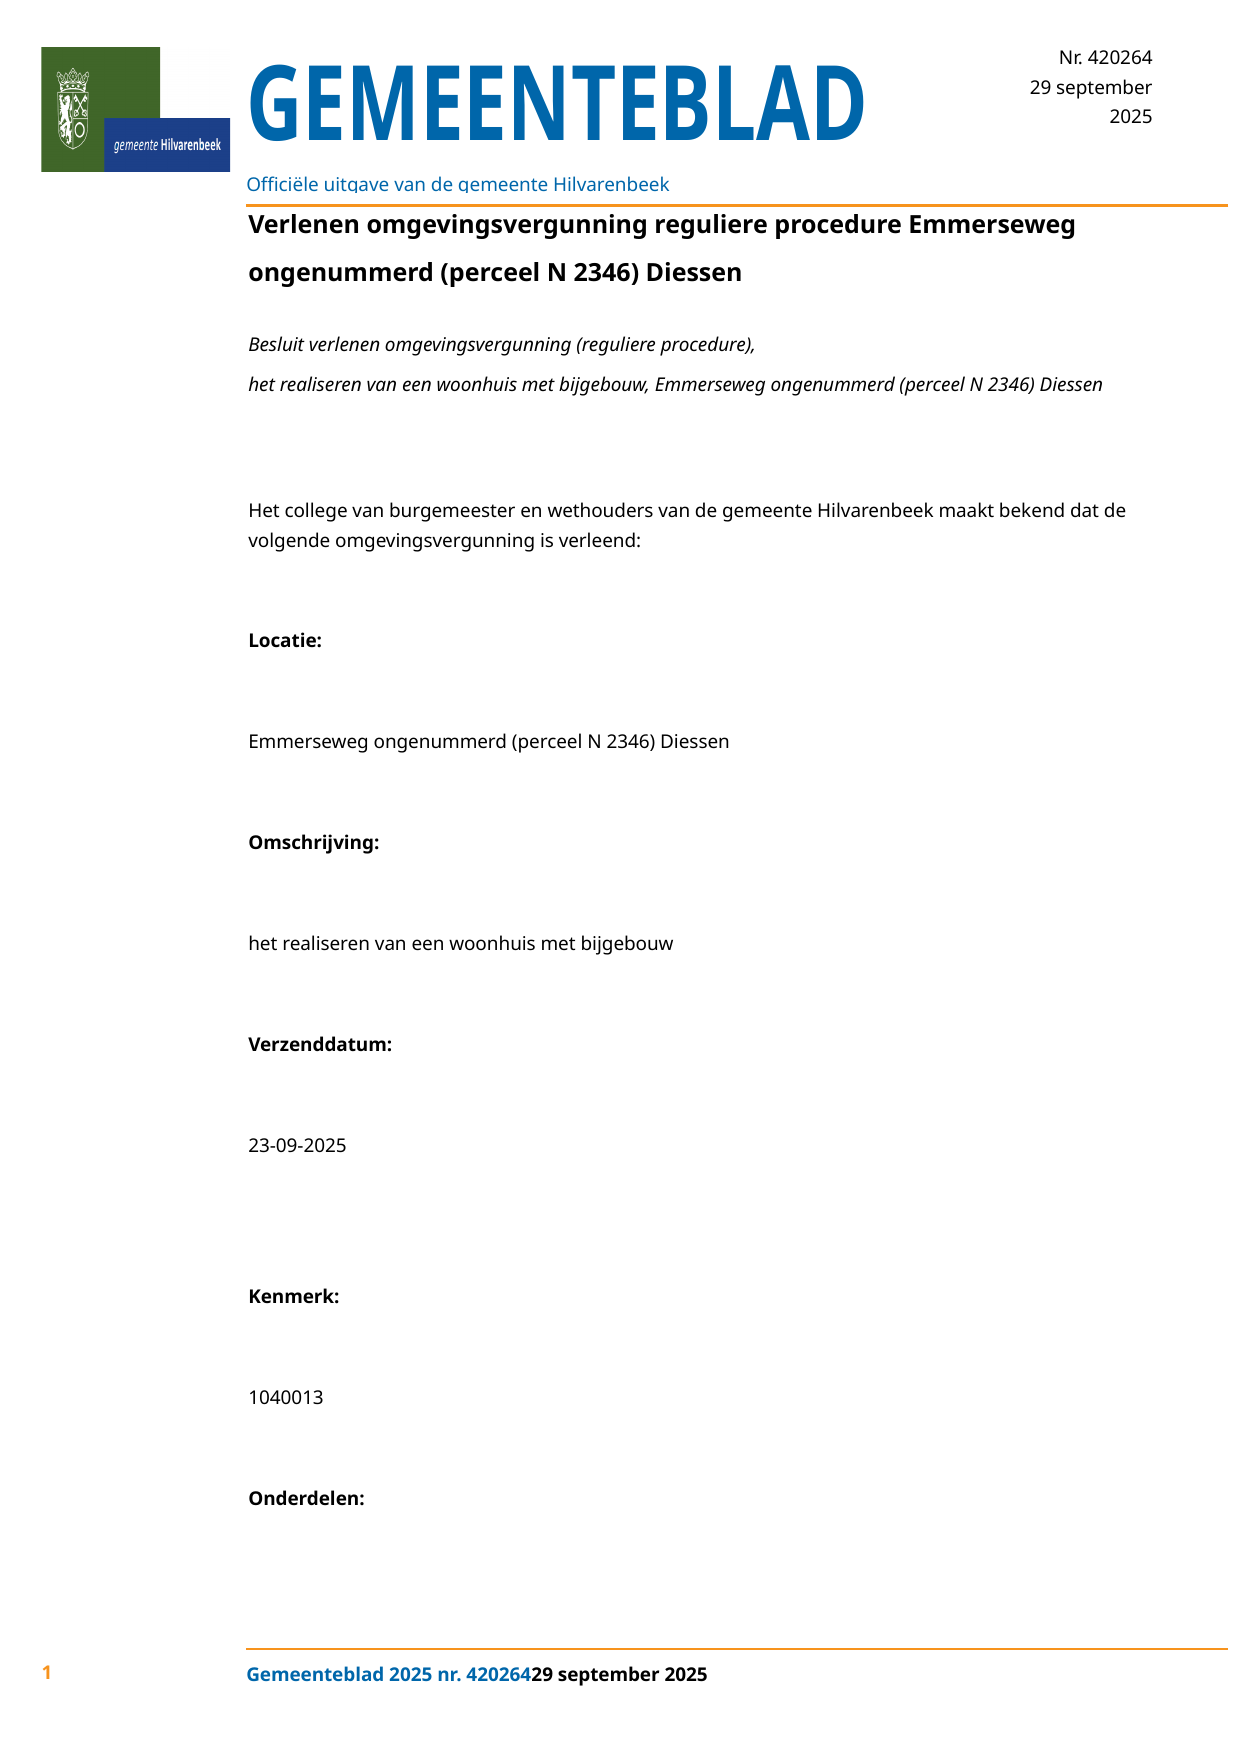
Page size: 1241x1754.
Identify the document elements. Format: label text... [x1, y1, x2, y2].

text Onderdelen: [248, 1485, 1152, 1511]
text Emmerseweg ongenummerd (perceel N 2346) Diessen [248, 728, 1152, 754]
text 1040013 [248, 1384, 1152, 1410]
picture [41, 47, 231, 172]
text Verzenddatum: [248, 1031, 1152, 1057]
text Het college van burgemeester en wethouders van de gemeente Hilvarenbeek maakt bekend dat de volgende omgevingsvergunning is verleend: [248, 497, 1152, 553]
text het realiseren van een woonhuis met bijgebouw [248, 930, 1152, 956]
text Kenmerk: [248, 1283, 1152, 1309]
text het realiseren van een woonhuis met bijgebouw, Emmerseweg ongenummerd (perceel N 2346) Diessen [248, 371, 1152, 396]
text 23-09-2025 [248, 1132, 1152, 1158]
text Locatie: [248, 628, 1152, 653]
text Verlenen omgevingsvergunning reguliere procedure Emmerseweg ongenummerd (perceel N 2346) Diessen [248, 207, 1152, 288]
text Omschrijving: [248, 829, 1152, 855]
text Besluit verlenen omgevingsvergunning (reguliere procedure), [248, 331, 1152, 357]
